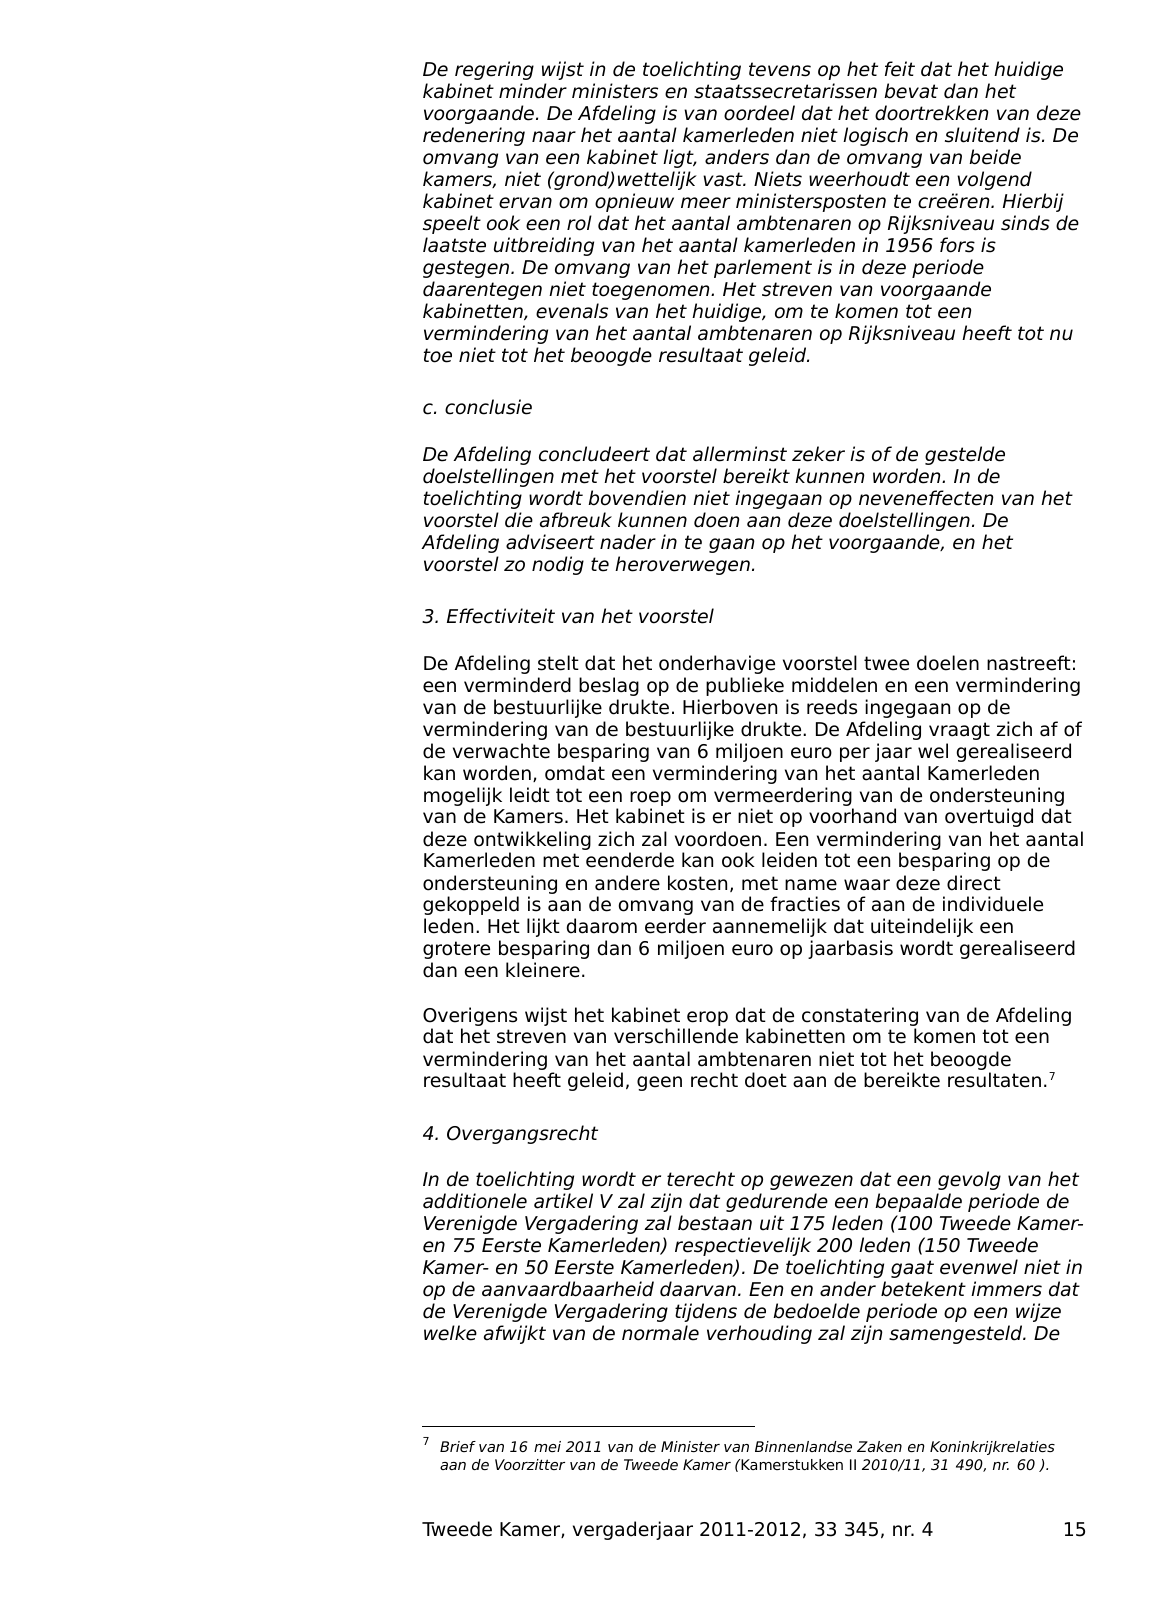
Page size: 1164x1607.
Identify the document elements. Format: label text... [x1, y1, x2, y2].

subtitle c. conclusie [422, 397, 1087, 419]
text In de toelichting wordt er terecht op gewezen dat een gevolg van het additionele artikel V zal zijn dat gedurende een bepaalde periode de Verenigde Vergadering zal bestaan uit 175 leden (100 Tweede Kamer- en 75 Eerste Kamerleden) respectievelijk 200 leden (150 Tweede Kamer- en 50 Eerste Kamerleden). De toelichting gaat evenwel niet in op de aanvaardbaarheid daarvan. Een en ander betekent immers dat de Verenigde Vergadering tijdens de bedoelde periode op een wijze welke afwijkt van de normale verhouding zal zijn samengesteld. De [422, 1169, 1087, 1345]
text Brief van 16 mei 2011 van de Minister van Binnenlandse Zaken en Koninkrijkrelaties aan de Voorzitter van de Tweede Kamer (Kamerstukken II 2010/11, 31 490, nr. 60 ). [422, 1435, 1087, 1474]
subtitle 4. Overgangsrecht [422, 1122, 1087, 1144]
text De Afdeling stelt dat het onderhavige voorstel twee doelen nastreeft: een verminderd beslag op de publieke middelen en een vermindering van de bestuurlijke drukte. Hierboven is reeds ingegaan op de vermindering van de bestuurlijke drukte. De Afdeling vraagt zich af of de verwachte besparing van 6 miljoen euro per jaar wel gerealiseerd kan worden, omdat een vermindering van het aantal Kamerleden mogelijk leidt tot een roep om vermeerdering van de ondersteuning van de Kamers. Het kabinet is er niet op voorhand van overtuigd dat deze ontwikkeling zich zal voordoen. Een vermindering van het aantal Kamerleden met eenderde kan ook leiden tot een besparing op de ondersteuning en andere kosten, met name waar deze direct gekoppeld is aan de omvang van de fracties of aan de individuele leden. Het lijkt daarom eerder aannemelijk dat uiteindelijk een grotere besparing dan 6 miljoen euro op jaarbasis wordt gerealiseerd dan een kleinere. [422, 653, 1087, 982]
text De regering wijst in de toelichting tevens op het feit dat het huidige kabinet minder ministers en staatssecretarissen bevat dan het voorgaande. De Afdeling is van oordeel dat het doortrekken van deze redenering naar het aantal kamerleden niet logisch en sluitend is. De omvang van een kabinet ligt, anders dan de omvang van beide kamers, niet (grond)wettelijk vast. Niets weerhoudt een volgend kabinet ervan om opnieuw meer ministersposten te creëren. Hierbij speelt ook een rol dat het aantal ambtenaren op Rijksniveau sinds de laatste uitbreiding van het aantal kamerleden in 1956 fors is gestegen. De omvang van het parlement is in deze periode daarentegen niet toegenomen. Het streven van voorgaande kabinetten, evenals van het huidige, om te komen tot een vermindering van het aantal ambtenaren op Rijksniveau heeft tot nu toe niet tot het beoogde resultaat geleid. [422, 59, 1087, 367]
subtitle 3. Effectiviteit van het voorstel [422, 606, 1087, 628]
text De Afdeling concludeert dat allerminst zeker is of de gestelde doelstellingen met het voorstel bereikt kunnen worden. In de toelichting wordt bovendien niet ingegaan op neveneffecten van het voorstel die afbreuk kunnen doen aan deze doelstellingen. De Afdeling adviseert nader in te gaan op het voorgaande, en het voorstel zo nodig te heroverwegen. [422, 444, 1087, 576]
text Overigens wijst het kabinet erop dat de constatering van de Afdeling dat het streven van verschillende kabinetten om te komen tot een vermindering van het aantal ambtenaren niet tot het beoogde resultaat heeft geleid, geen recht doet aan de bereikte resultaten. [422, 1004, 1087, 1092]
